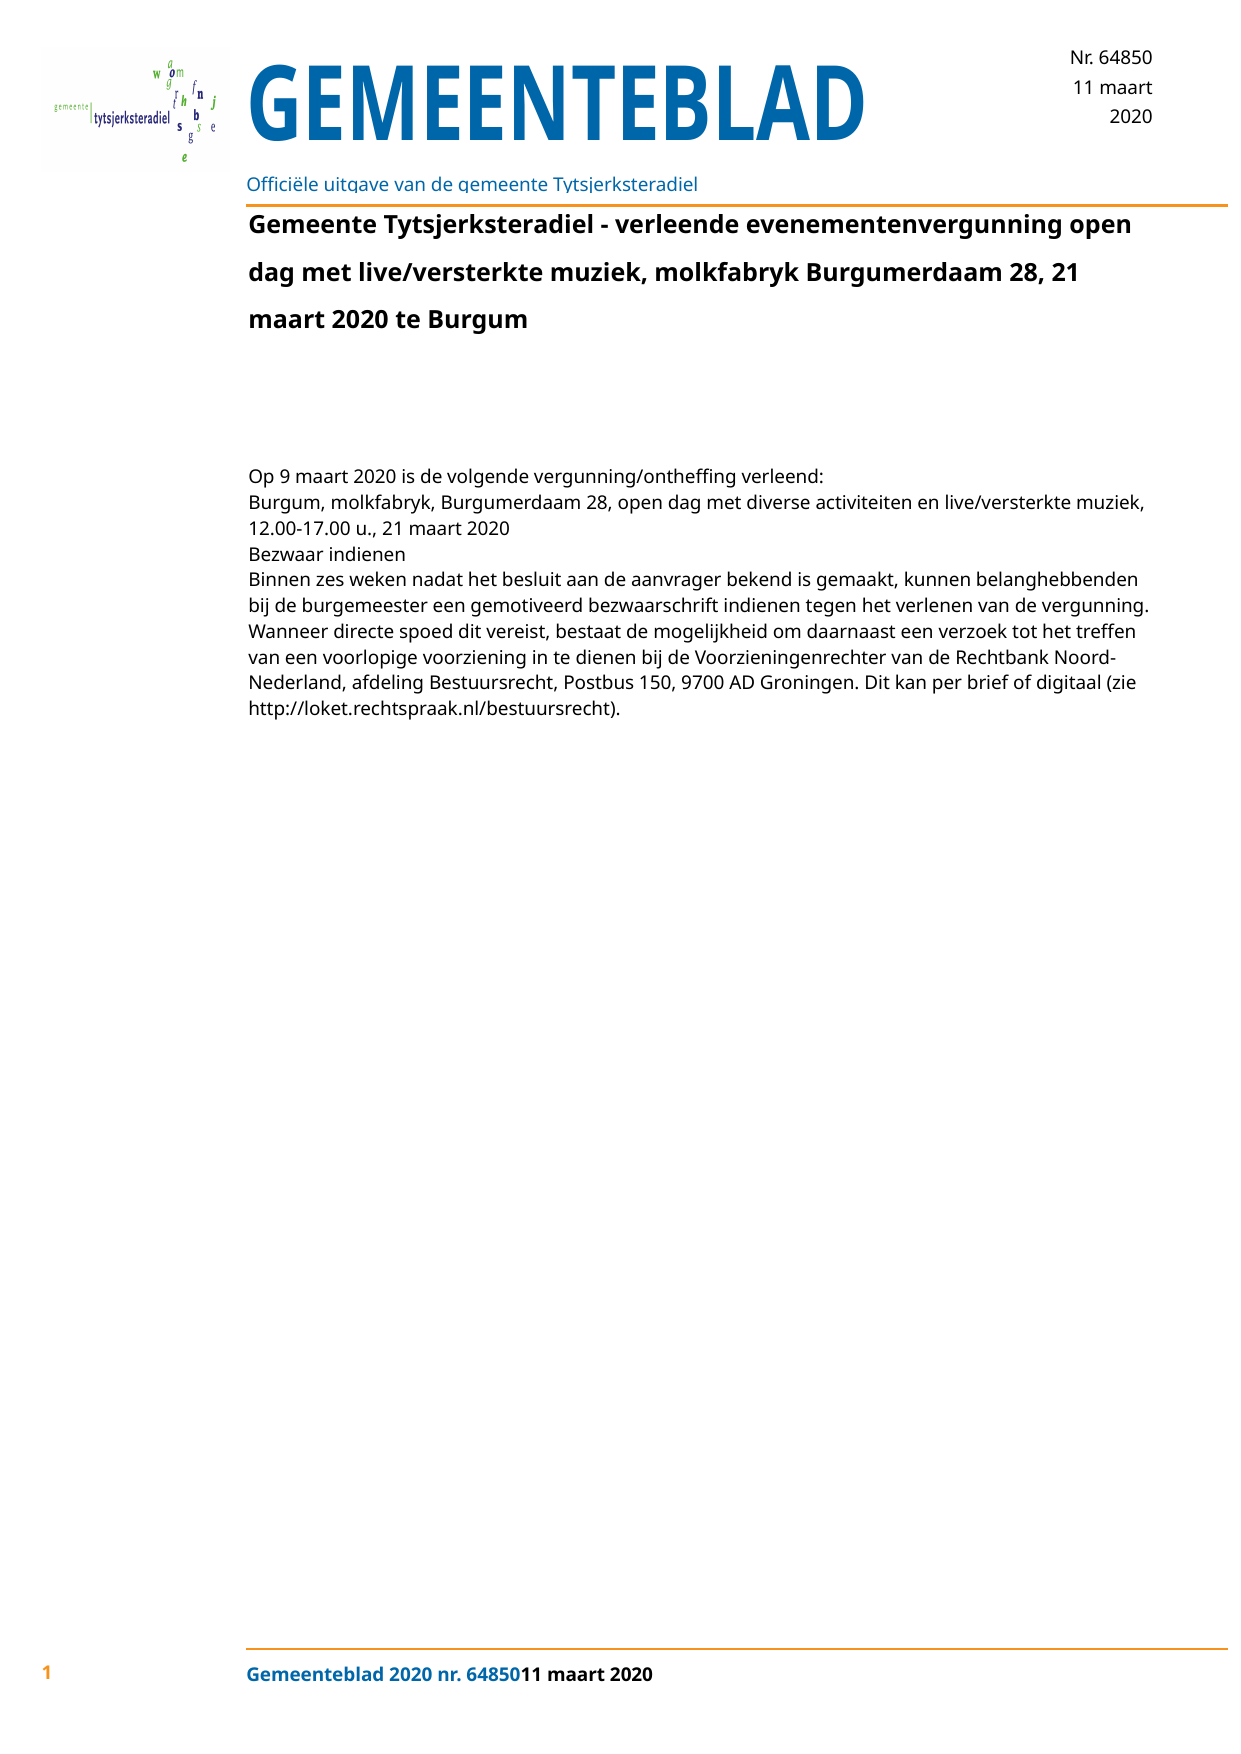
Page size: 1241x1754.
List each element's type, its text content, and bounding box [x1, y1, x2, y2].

text Bezwaar indienen [248, 541, 1152, 567]
picture [41, 47, 231, 172]
text Binnen zes weken nadat het besluit aan de aanvrager bekend is gemaakt, kunnen belanghebbenden bij de burgemeester een gemotiveerd bezwaarschrift indienen tegen het verlenen van de vergunning. Wanneer directe spoed dit vereist, bestaat de mogelijkheid om daarnaast een verzoek tot het treffen van een voorlopige voorziening in te dienen bij de Voorzieningenrechter van de Rechtbank Noord-Nederland, afdeling Bestuursrecht, Postbus 150, 9700 AD Groningen. Dit kan per brief of digitaal (zie http://loket.rechtspraak.nl/bestuursrecht). [248, 567, 1152, 721]
text Gemeente Tytsjerksteradiel - verleende evenementenvergunning open dag met live/versterkte muziek, molkfabryk Burgumerdaam 28, 21 maart 2020 te Burgum [248, 207, 1152, 336]
text Op 9 maart 2020 is de volgende vergunning/ontheffing verleend: [248, 464, 1152, 489]
text Burgum, molkfabryk, Burgumerdaam 28, open dag met diverse activiteiten en live/versterkte muziek, 12.00-17.00 u., 21 maart 2020 [248, 489, 1152, 541]
